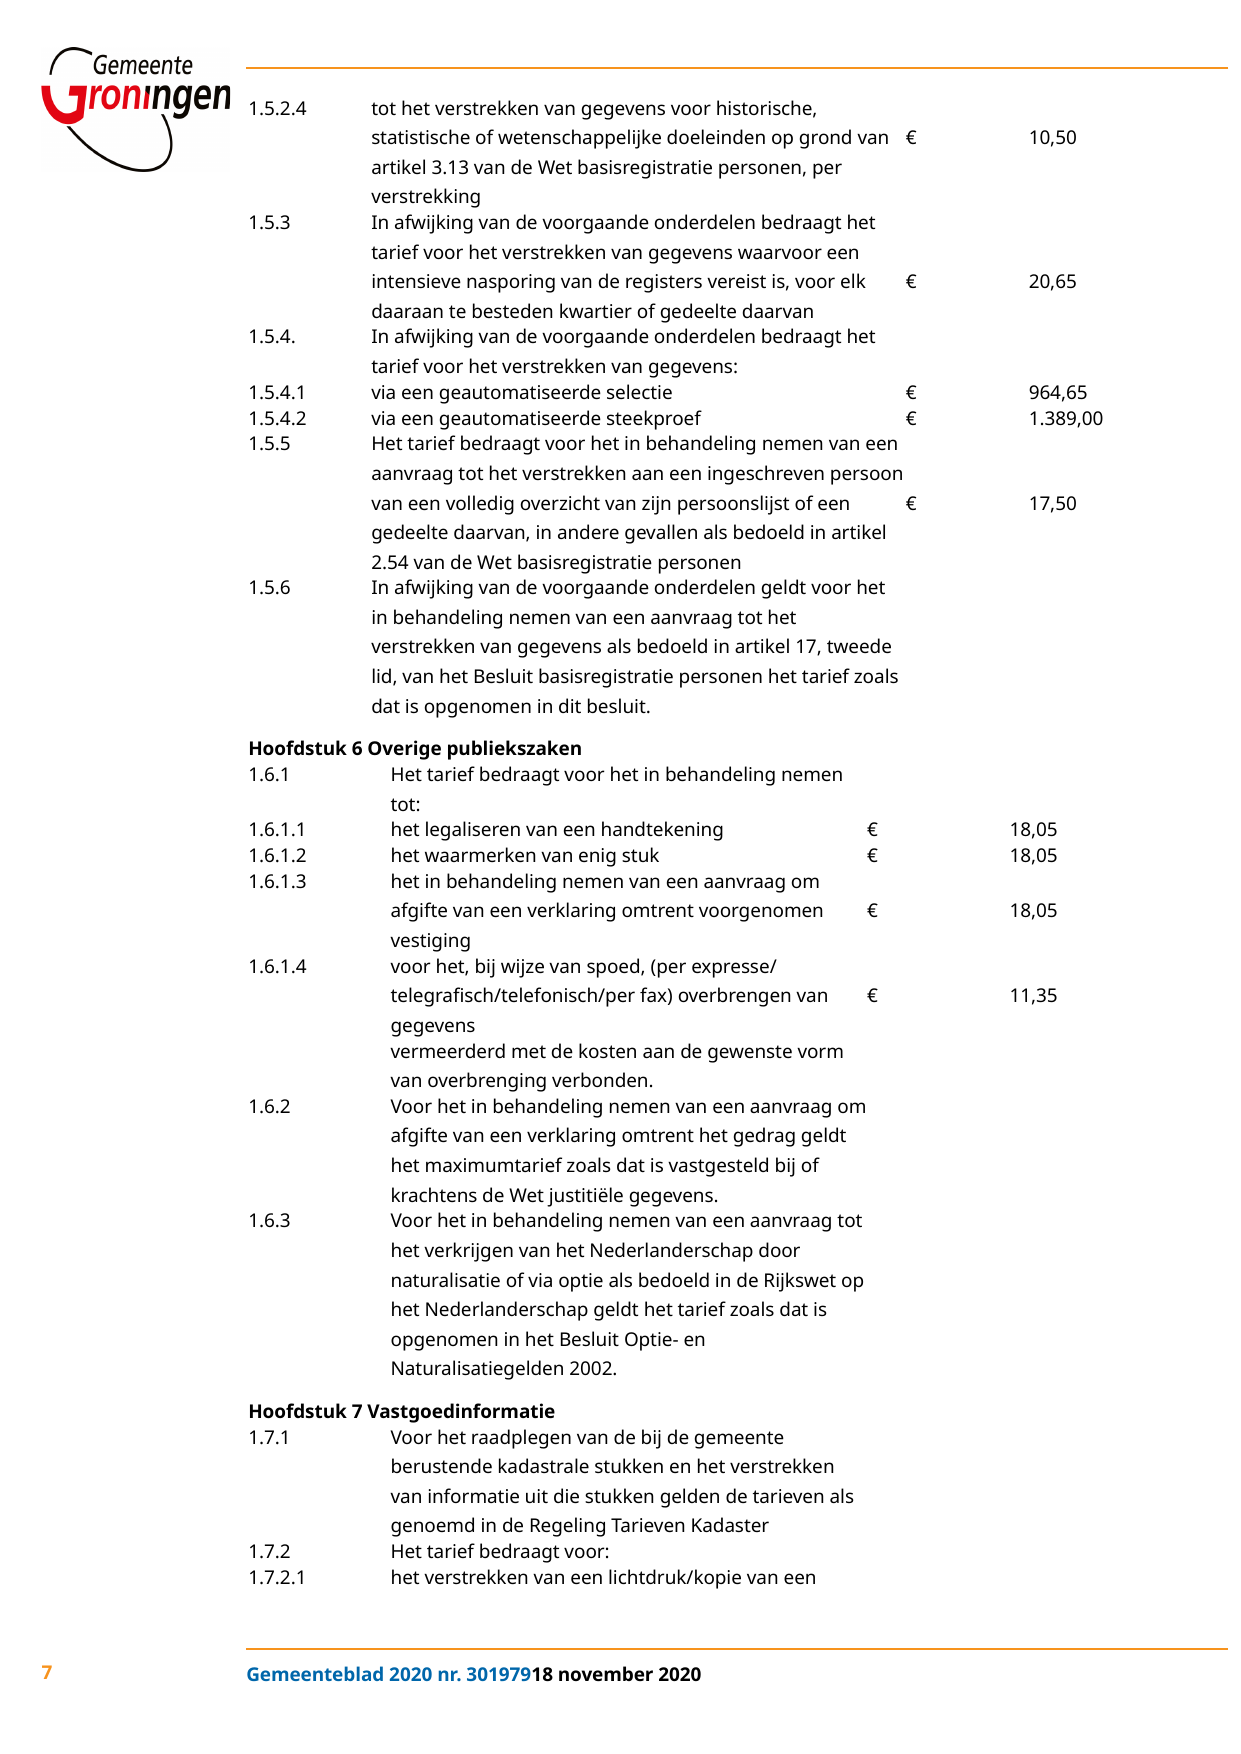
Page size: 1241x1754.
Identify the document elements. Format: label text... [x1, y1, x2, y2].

table_cell het in behandeling nemen van een aanvraag om afgifte van een verklaring omtrent voorgenomen vestiging [390, 868, 867, 953]
table_cell 1.6.1.1 [248, 817, 390, 842]
table_cell via een geautomatiseerde selectie [371, 379, 906, 405]
table_cell [867, 1538, 1009, 1564]
table_header 1.6.1 [248, 761, 390, 817]
table_cell In afwijking van de voorgaande onderdelen geldt voor het in behandeling nemen van een aanvraag tot het verstrekken van gegevens als bedoeld in artikel 17, tweede lid, van het Besluit basisregistratie personen het tarief zoals dat is opgenomen in dit besluit. [371, 575, 906, 719]
table_cell 1.389,00 [1029, 405, 1152, 431]
table_cell Het tarief bedraagt voor het in behandeling nemen van een aanvraag tot het verstrekken aan een ingeschreven persoon van een volledig overzicht van zijn persoonslijst of een gedeelte daarvan, in andere gevallen als bedoeld in artikel 2.54 van de Wet basisregistratie personen [371, 431, 906, 574]
table_cell € [867, 817, 1009, 842]
table_cell [1009, 1093, 1152, 1208]
table_cell 1.5.2.4 [248, 95, 371, 209]
table_cell 1.6.1.4 [248, 953, 390, 1038]
table_cell [906, 575, 1028, 719]
table_cell [1029, 575, 1152, 719]
table_cell € [906, 379, 1028, 405]
table_cell 1.7.2 [248, 1538, 390, 1564]
table_cell 1.5.5 [248, 431, 371, 574]
table_cell [867, 1564, 1009, 1590]
table_cell € [867, 842, 1009, 868]
table_cell 1.7.2.1 [248, 1564, 390, 1590]
table_cell het waarmerken van enig stuk [390, 842, 867, 868]
table_cell 1.5.4. [248, 324, 371, 379]
table_cell [867, 1208, 1009, 1381]
table_cell 1.6.1.2 [248, 842, 390, 868]
table_header [867, 761, 1009, 817]
table_cell 1.6.2 [248, 1093, 390, 1208]
table_cell voor het, bij wijze van spoed, (per expresse/ telegrafisch/telefonisch/per fax) overbrengen van gegevens [390, 953, 867, 1038]
table_cell € [906, 431, 1028, 574]
table_cell 18,05 [1009, 868, 1152, 953]
table_cell 1.5.4.2 [248, 405, 371, 431]
table_cell 1.5.4.1 [248, 379, 371, 405]
table_cell het legaliseren van een handtekening [390, 817, 867, 842]
table_cell Voor het in behandeling nemen van een aanvraag tot het verkrijgen van het Nederlanderschap door naturalisatie of via optie als bedoeld in de Rijkswet op het Nederlanderschap geldt het tarief zoals dat is opgenomen in het Besluit Optie- en Naturalisatiegelden 2002. [390, 1208, 867, 1381]
table_cell 1.5.3 [248, 209, 371, 324]
table_cell [1009, 1538, 1152, 1564]
table_cell [867, 1093, 1009, 1208]
table_cell 17,50 [1029, 431, 1152, 574]
table_cell 1.6.1.3 [248, 868, 390, 953]
table_header Het tarief bedraagt voor het in behandeling nemen tot: [390, 761, 867, 817]
table_cell 10,50 [1029, 95, 1152, 209]
table_cell vermeerderd met de kosten aan de gewenste vorm van overbrenging verbonden. [390, 1038, 867, 1093]
picture [41, 47, 231, 172]
table_cell tot het verstrekken van gegevens voor historische, statistische of wetenschappelijke doeleinden op grond van artikel 3.13 van de Wet basisregistratie personen, per verstrekking [371, 95, 906, 209]
table_cell € [906, 95, 1028, 209]
table_cell Het tarief bedraagt voor: [390, 1538, 867, 1564]
table_cell 964,65 [1029, 379, 1152, 405]
table_cell het verstrekken van een lichtdruk/kopie van een [390, 1564, 867, 1590]
table_cell 1.5.6 [248, 575, 371, 719]
text Hoofdstuk 7 Vastgoedinformatie [248, 1398, 1152, 1424]
table_cell € [906, 209, 1028, 324]
table_cell 18,05 [1009, 842, 1152, 868]
table_cell [1009, 1564, 1152, 1590]
table_cell [867, 1038, 1009, 1093]
table_cell [1009, 1038, 1152, 1093]
table_cell Voor het in behandeling nemen van een aanvraag om afgifte van een verklaring omtrent het gedrag geldt het maximumtarief zoals dat is vastgesteld bij of krachtens de Wet justitiële gegevens. [390, 1093, 867, 1208]
table_cell 18,05 [1009, 817, 1152, 842]
table_header [1009, 761, 1152, 817]
table_header 1.7.1 [248, 1424, 390, 1538]
table_cell [248, 1038, 390, 1093]
table_cell [1009, 1208, 1152, 1381]
table_cell In afwijking van de voorgaande onderdelen bedraagt het tarief voor het verstrekken van gegevens waarvoor een intensieve nasporing van de registers vereist is, voor elk daaraan te besteden kwartier of gedeelte daarvan [371, 209, 906, 324]
table_cell [906, 324, 1028, 379]
table_cell In afwijking van de voorgaande onderdelen bedraagt het tarief voor het verstrekken van gegevens: [371, 324, 906, 379]
table_cell via een geautomatiseerde steekproef [371, 405, 906, 431]
table_header [867, 1424, 1009, 1538]
table_cell 11,35 [1009, 953, 1152, 1038]
table_cell € [867, 868, 1009, 953]
table_cell 1.6.3 [248, 1208, 390, 1381]
text Hoofdstuk 6 Overige publiekszaken [248, 735, 1152, 761]
table_cell € [867, 953, 1009, 1038]
table_header [1009, 1424, 1152, 1538]
table_cell € [906, 405, 1028, 431]
table_cell [1029, 324, 1152, 379]
table_header Voor het raadplegen van de bij de gemeente berustende kadastrale stukken en het verstrekken van informatie uit die stukken gelden de tarieven als genoemd in de Regeling Tarieven Kadaster [390, 1424, 867, 1538]
table_cell 20,65 [1029, 209, 1152, 324]
